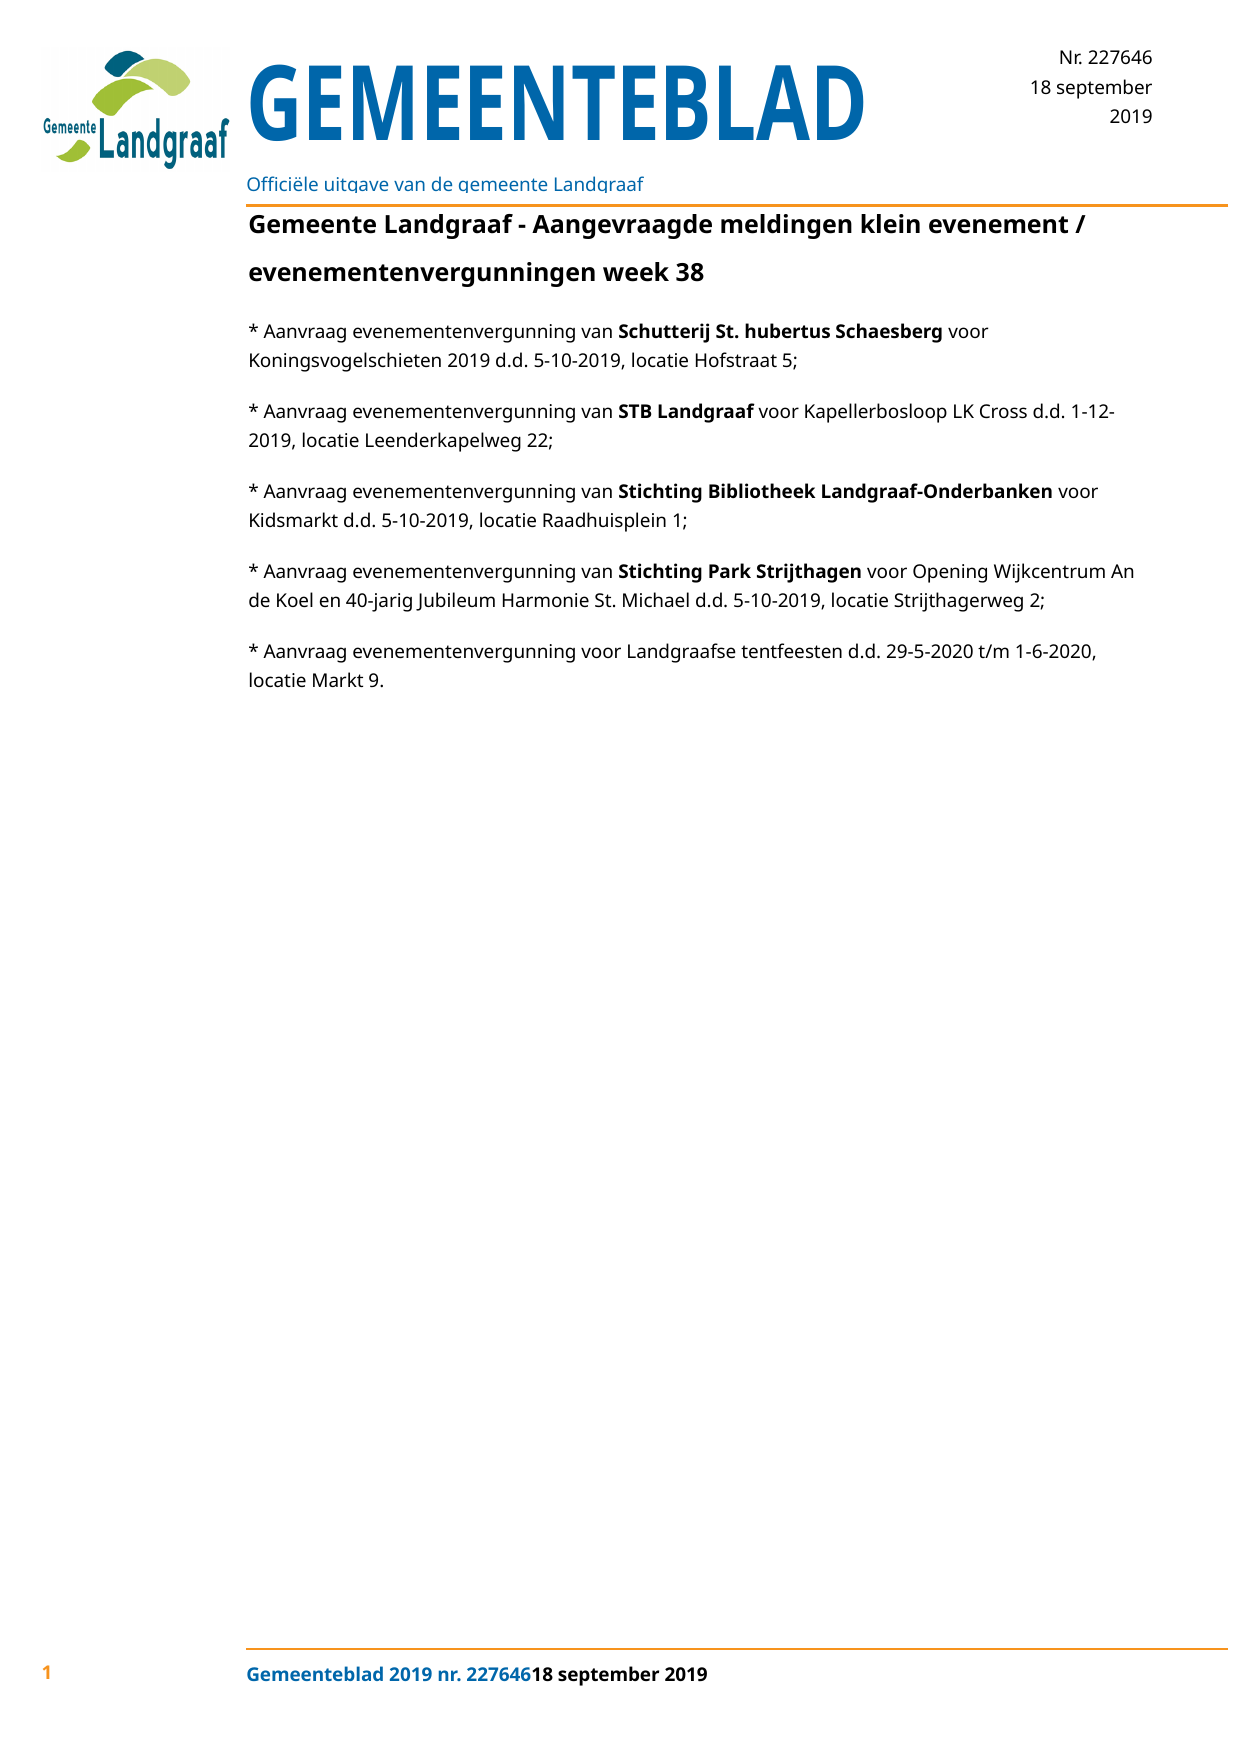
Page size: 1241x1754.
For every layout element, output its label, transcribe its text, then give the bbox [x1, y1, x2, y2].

text * Aanvraag evenementenvergunning van Stichting Bibliotheek Landgraaf-Onderbanken voor Kidsmarkt d.d. 5-10-2019, locatie Raadhuisplein 1; [248, 478, 1152, 533]
text * Aanvraag evenementenvergunning van Schutterij St. hubertus Schaesberg voor Koningsvogelschieten 2019 d.d. 5-10-2019, locatie Hofstraat 5; [248, 318, 1152, 373]
picture [41, 47, 231, 172]
text * Aanvraag evenementenvergunning van Stichting Park Strijthagen voor Opening Wijkcentrum An de Koel en 40-jarig Jubileum Harmonie St. Michael d.d. 5-10-2019, locatie Strijthagerweg 2; [248, 558, 1152, 613]
text * Aanvraag evenementenvergunning van STB Landgraaf voor Kapellerbosloop LK Cross d.d. 1-12-2019, locatie Leenderkapelweg 22; [248, 398, 1152, 453]
text * Aanvraag evenementenvergunning voor Landgraafse tentfeesten d.d. 29-5-2020 t/m 1-6-2020, locatie Markt 9. [248, 638, 1152, 693]
text Gemeente Landgraaf - Aangevraagde meldingen klein evenement / evenementenvergunningen week 38 [248, 207, 1152, 288]
